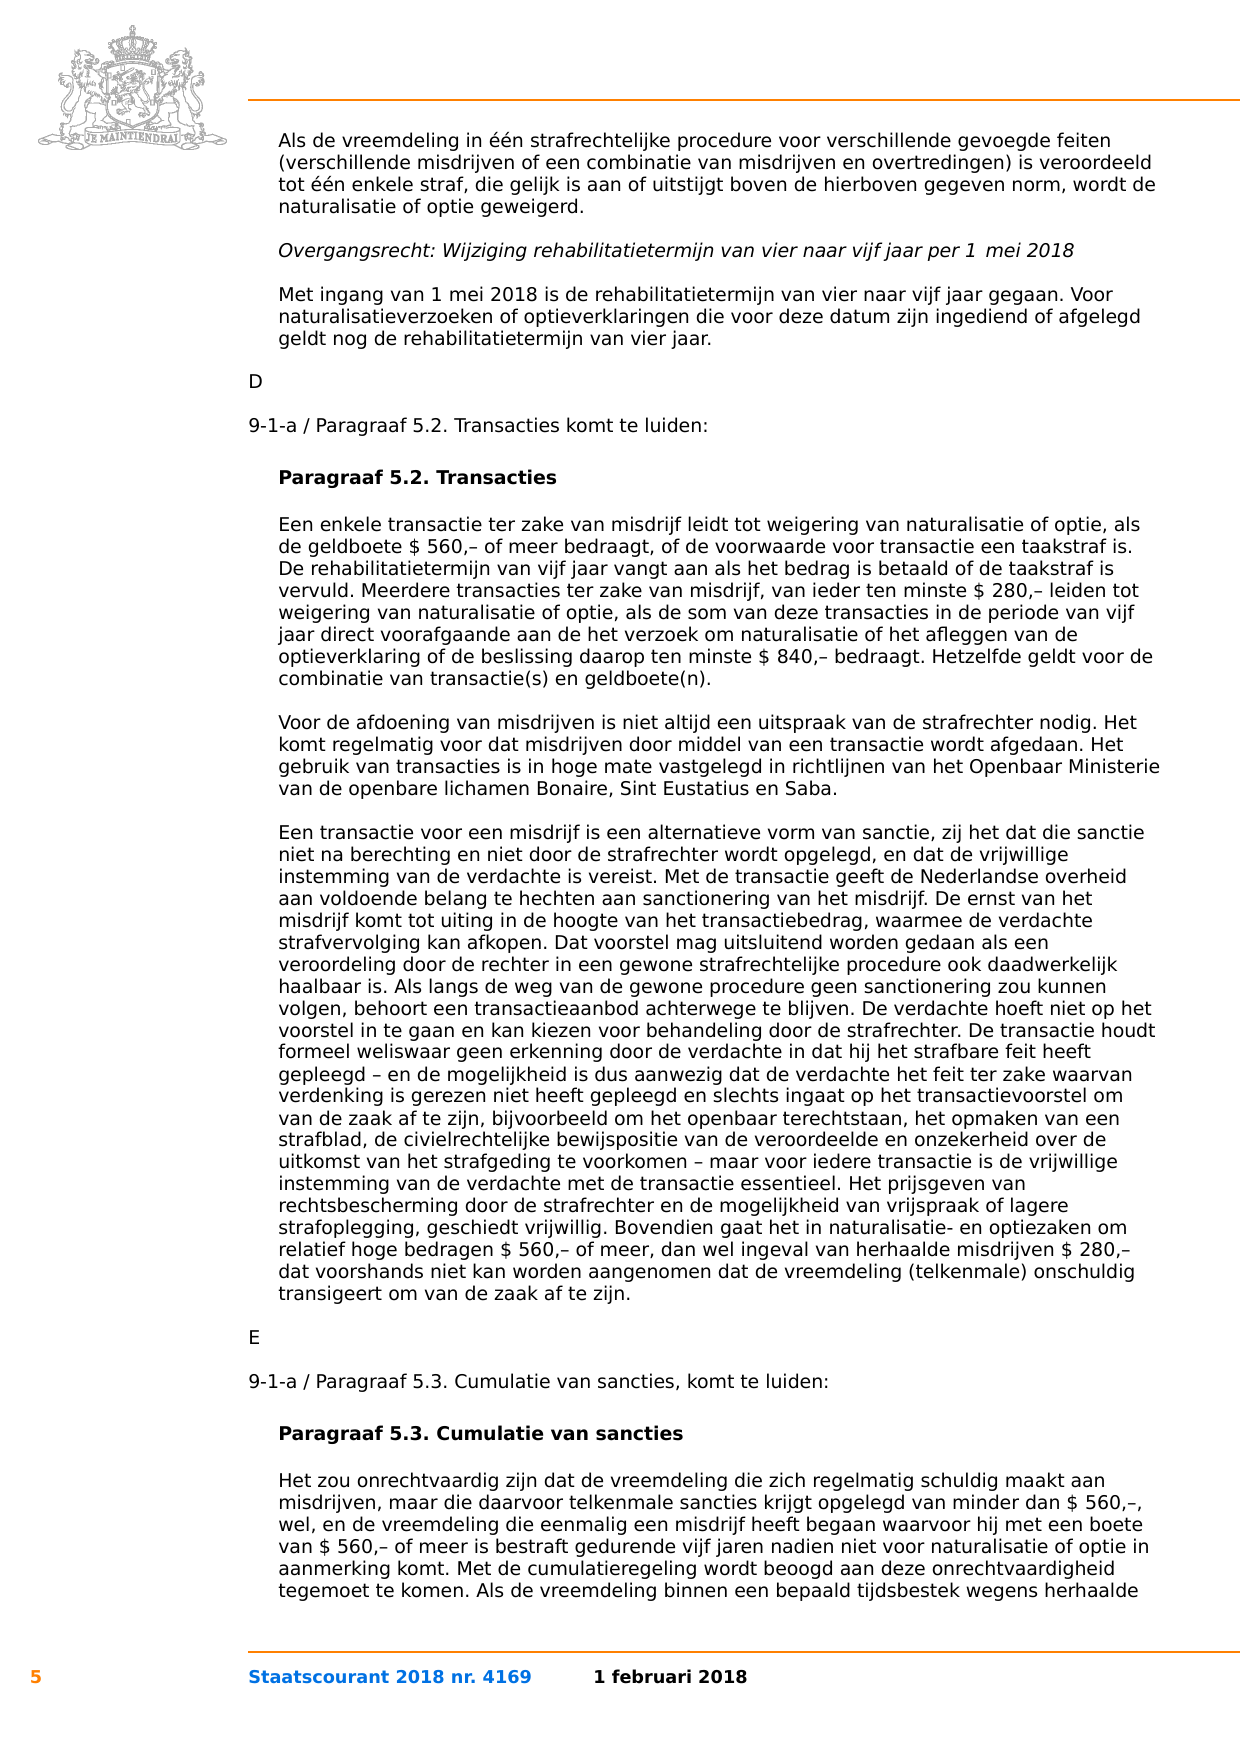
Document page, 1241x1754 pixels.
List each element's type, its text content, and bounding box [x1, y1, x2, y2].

text E [248, 1327, 1163, 1349]
text Een enkele transactie ter zake van misdrijf leidt tot weigering van naturalisatie of optie, als de geldboete $ 560,– of meer bedraagt, of de voorwaarde voor transactie een taakstraf is. De rehabilitatietermijn van vijf jaar vangt aan als het bedrag is betaald of de taakstraf is vervuld. Meerdere transacties ter zake van misdrijf, van ieder ten minste $ 280,– leiden tot weigering van naturalisatie of optie, als de som van deze transacties in de periode van vijf jaar direct voorafgaande aan de het verzoek om naturalisatie of het afleggen van de optieverklaring of de beslissing daarop ten minste $ 840,– bedraagt. Hetzelfde geldt voor de combinatie van transactie(s) en geldboete(n). [278, 514, 1163, 690]
text Als de vreemdeling in één strafrechtelijke procedure voor verschillende gevoegde feiten (verschillende misdrijven of een combinatie van misdrijven en overtredingen) is veroordeeld tot één enkele straf, die gelijk is aan of uitstijgt boven de hierboven gegeven norm, wordt de naturalisatie of optie geweigerd. [278, 130, 1163, 218]
text D [248, 371, 1163, 393]
text Het zou onrechtvaardig zijn dat de vreemdeling die zich regelmatig schuldig maakt aan misdrijven, maar die daarvoor telkenmale sancties krijgt opgelegd van minder dan $ 560,–, wel, en de vreemdeling die eenmalig een misdrijf heeft begaan waarvoor hij met een boete van $ 560,– of meer is bestraft gedurende vijf jaren nadien niet voor naturalisatie of optie in aanmerking komt. Met de cumulatieregeling wordt beoogd aan deze onrechtvaardigheid tegemoet te komen. Als de vreemdeling binnen een bepaald tijdsbestek wegens herhaalde [278, 1470, 1163, 1602]
text Voor de afdoening van misdrijven is niet altijd een uitspraak van de strafrechter nodig. Het komt regelmatig voor dat misdrijven door middel van een transactie wordt afgedaan. Het gebruik van transacties is in hoge mate vastgelegd in richtlijnen van het Openbaar Ministerie van de openbare lichamen Bonaire, Sint Eustatius en Saba. [278, 712, 1163, 800]
subtitle Overgangsrecht: Wijziging rehabilitatietermijn van vier naar vijf jaar per 1 mei 2018 [278, 240, 1163, 262]
picture [38, 25, 227, 150]
subtitle Paragraaf 5.2. Transacties [278, 467, 1163, 489]
subtitle Paragraaf 5.3. Cumulatie van sancties [278, 1423, 1163, 1445]
text 9-1-a / Paragraaf 5.3. Cumulatie van sancties, komt te luiden: [248, 1371, 1163, 1393]
text Een transactie voor een misdrijf is een alternatieve vorm van sanctie, zij het dat die sanctie niet na berechting en niet door de strafrechter wordt opgelegd, en dat de vrijwillige instemming van de verdachte is vereist. Met de transactie geeft de Nederlandse overheid aan voldoende belang te hechten aan sanctionering van het misdrijf. De ernst van het misdrijf komt tot uiting in de hoogte van het transactiebedrag, waarmee de verdachte strafvervolging kan afkopen. Dat voorstel mag uitsluitend worden gedaan als een veroordeling door de rechter in een gewone strafrechtelijke procedure ook daadwerkelijk haalbaar is. Als langs de weg van de gewone procedure geen sanctionering zou kunnen volgen, behoort een transactieaanbod achterwege te blijven. De verdachte hoeft niet op het voorstel in te gaan en kan kiezen voor behandeling door de strafrechter. De transactie houdt formeel weliswaar geen erkenning door de verdachte in dat hij het strafbare feit heeft gepleegd – en de mogelijkheid is dus aanwezig dat de verdachte het feit ter zake waarvan verdenking is gerezen niet heeft gepleegd en slechts ingaat op het transactievoorstel om van de zaak af te zijn, bijvoorbeeld om het openbaar terechtstaan, het opmaken van een strafblad, de civielrechtelijke bewijspositie van de veroordeelde en onzekerheid over de uitkomst van het strafgeding te voorkomen – maar voor iedere transactie is de vrijwillige instemming van de verdachte met de transactie essentieel. Het prijsgeven van rechtsbescherming door de strafrechter en de mogelijkheid van vrijspraak of lagere strafoplegging, geschiedt vrijwillig. Bovendien gaat het in naturalisatie- en optiezaken om relatief hoge bedragen $ 560,– of meer, dan wel ingeval van herhaalde misdrijven $ 280,– dat voorshands niet kan worden aangenomen dat de vreemdeling (telkenmale) onschuldig transigeert om van de zaak af te zijn. [278, 822, 1163, 1305]
text Met ingang van 1 mei 2018 is de rehabilitatietermijn van vier naar vijf jaar gegaan. Voor naturalisatieverzoeken of optieverklaringen die voor deze datum zijn ingediend of afgelegd geldt nog de rehabilitatietermijn van vier jaar. [278, 283, 1163, 349]
text 9-1-a / Paragraaf 5.2. Transacties komt te luiden: [248, 415, 1163, 437]
